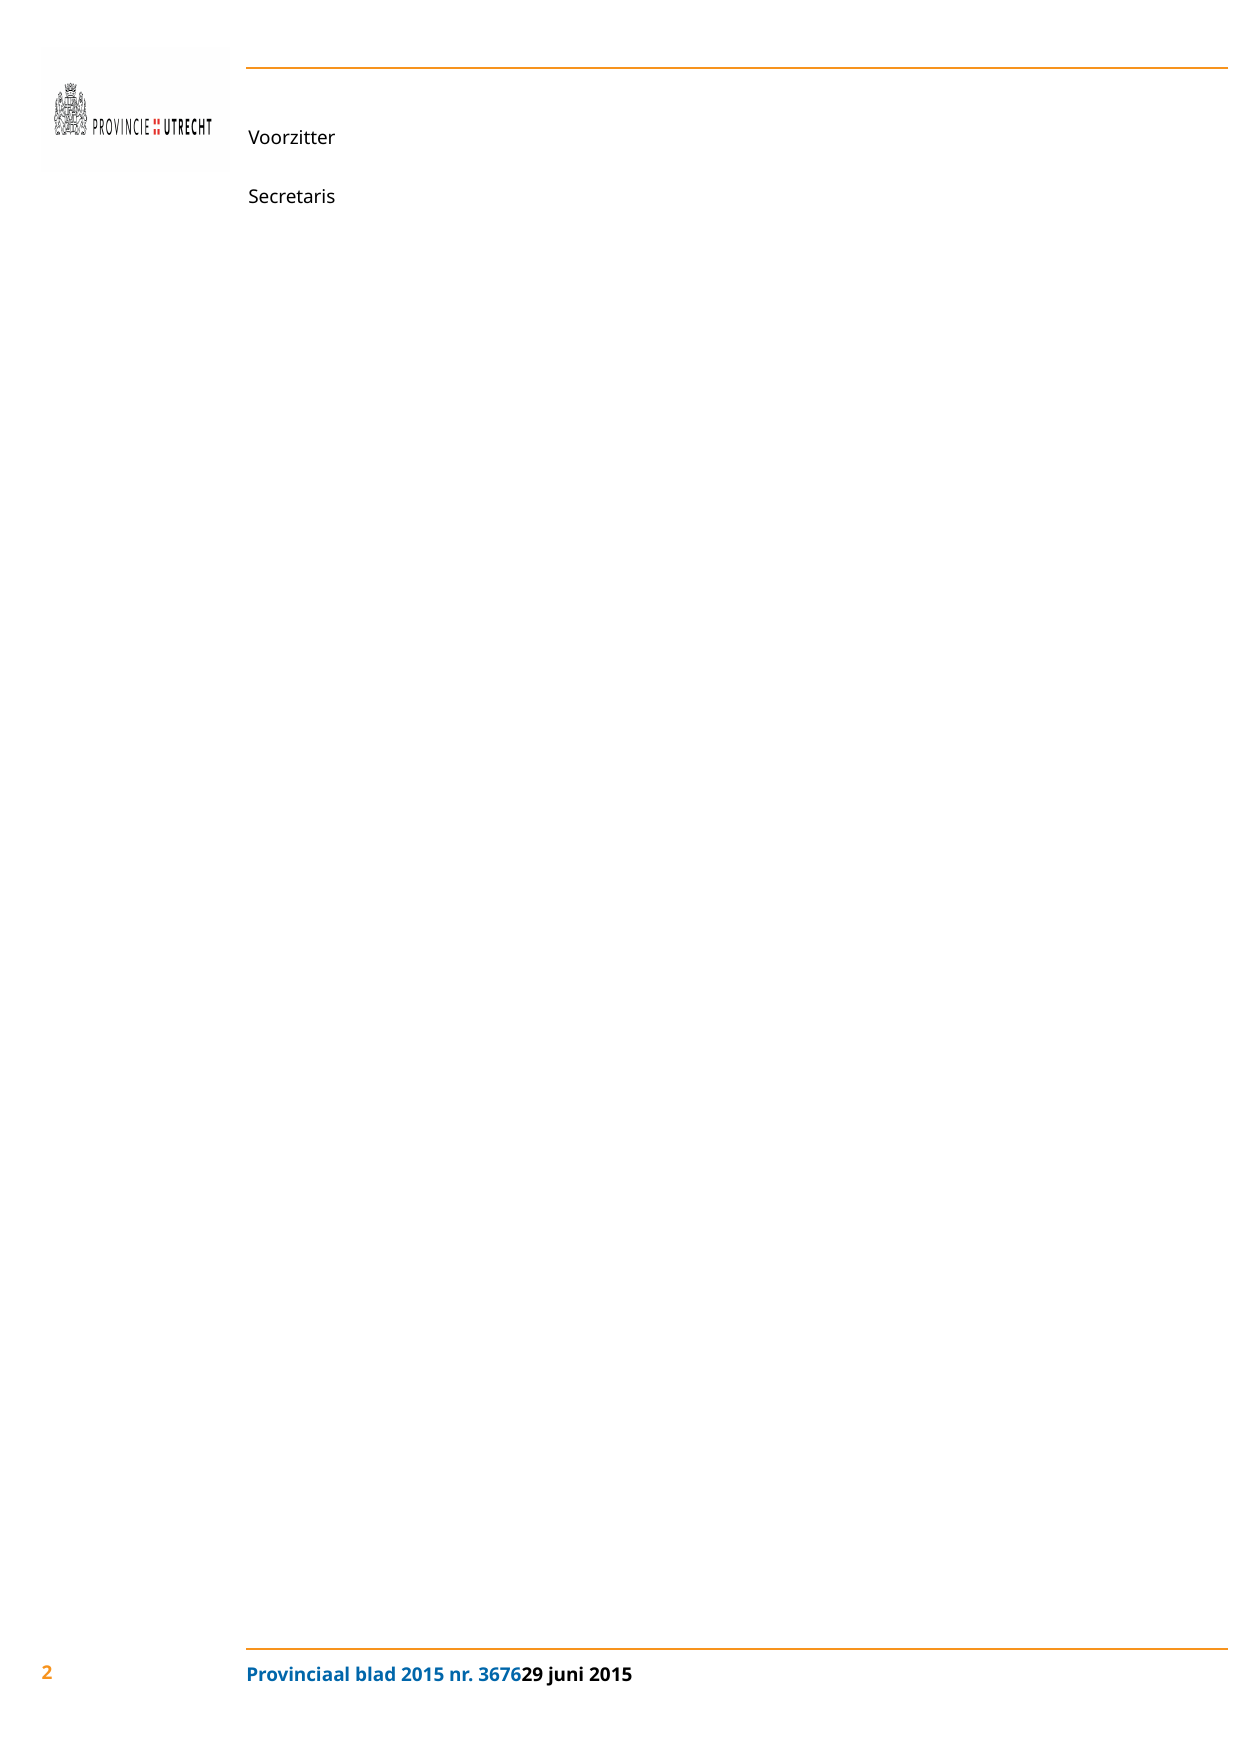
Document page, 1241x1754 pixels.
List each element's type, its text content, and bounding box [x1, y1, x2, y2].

picture [41, 47, 231, 172]
text Secretaris [248, 183, 1152, 209]
text Voorzitter [248, 124, 1152, 150]
